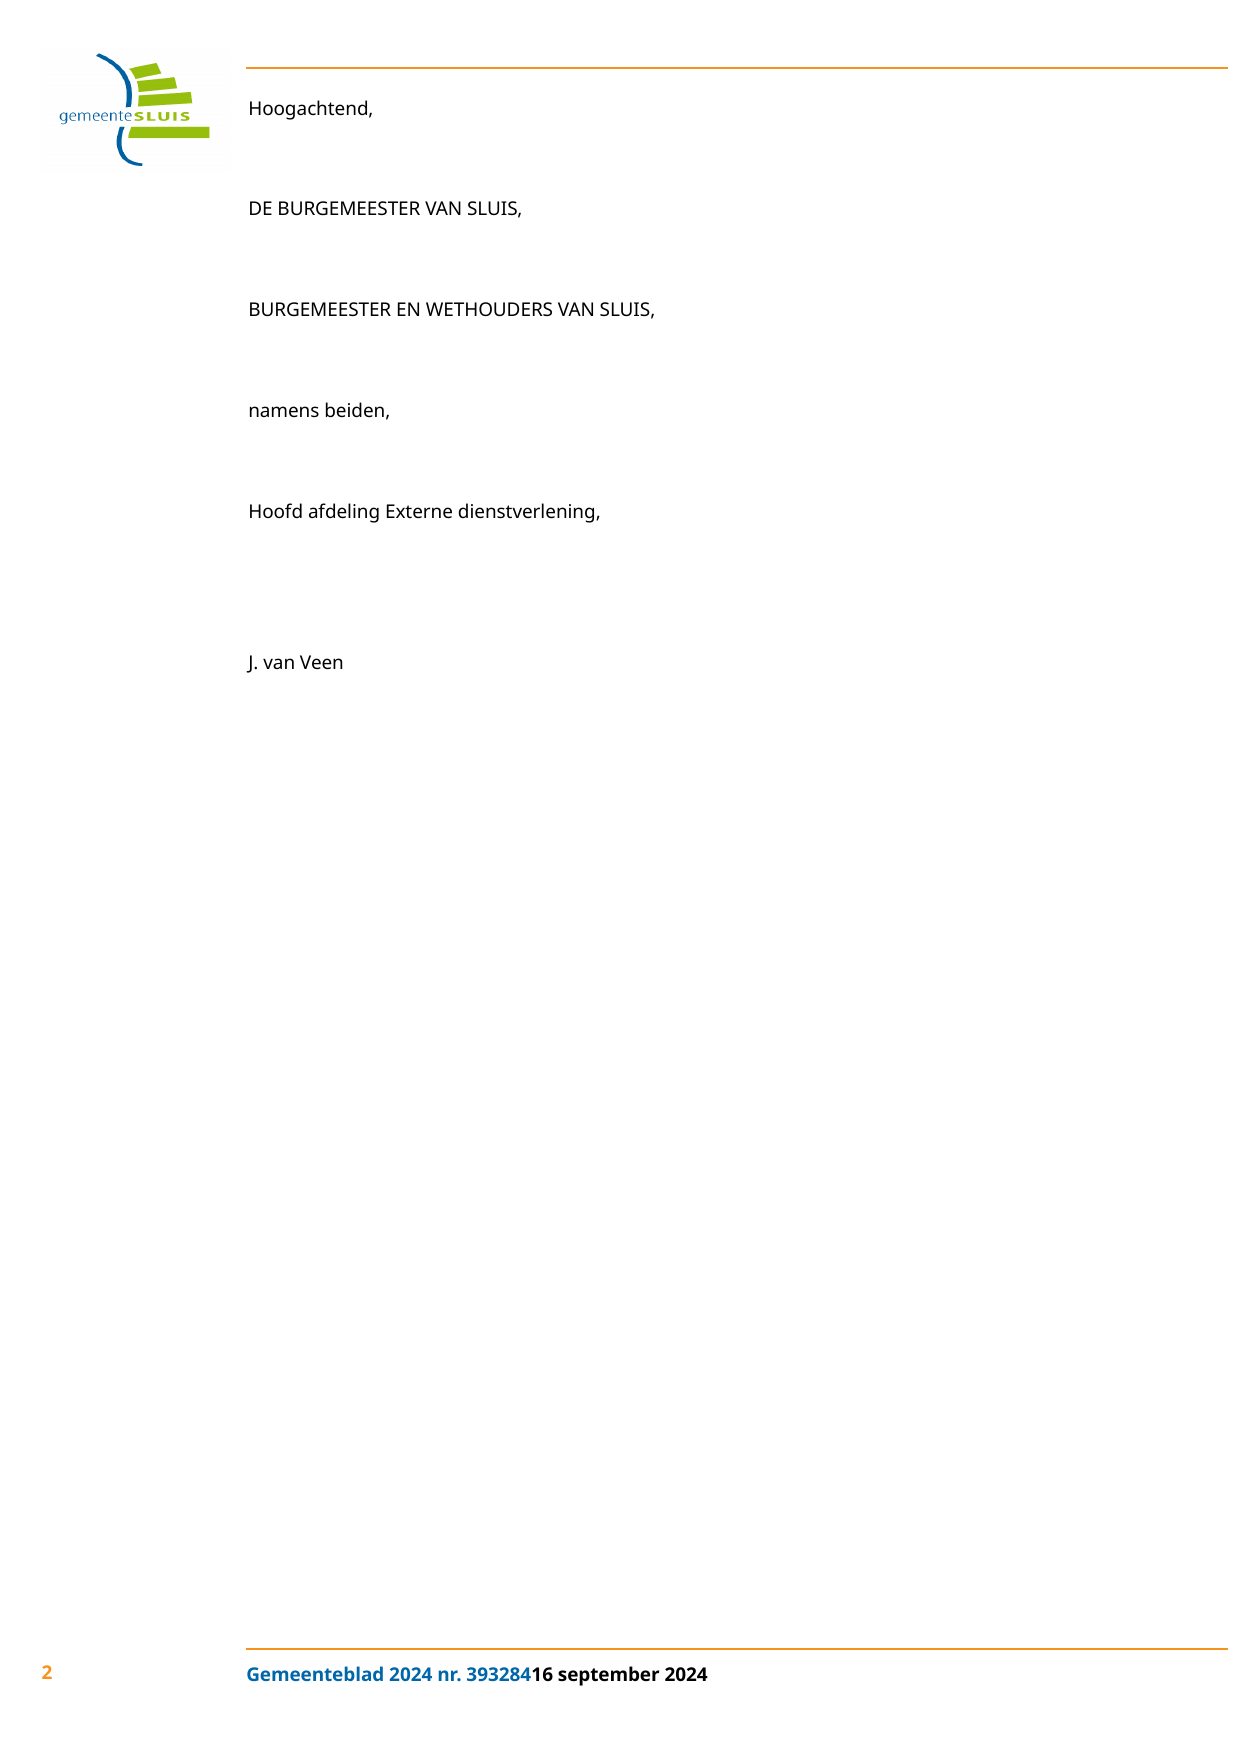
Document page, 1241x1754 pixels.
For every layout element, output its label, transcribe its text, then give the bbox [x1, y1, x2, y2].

text BURGEMEESTER EN WETHOUDERS VAN SLUIS, [248, 296, 1152, 322]
text Hoofd afdeling Externe dienstverlening, [248, 498, 1152, 524]
text Hoogachtend, [248, 95, 1152, 121]
text J. van Veen [248, 649, 1152, 675]
text namens beiden, [248, 397, 1152, 423]
text DE BURGEMEESTER VAN SLUIS, [248, 196, 1152, 221]
picture [41, 47, 231, 172]
